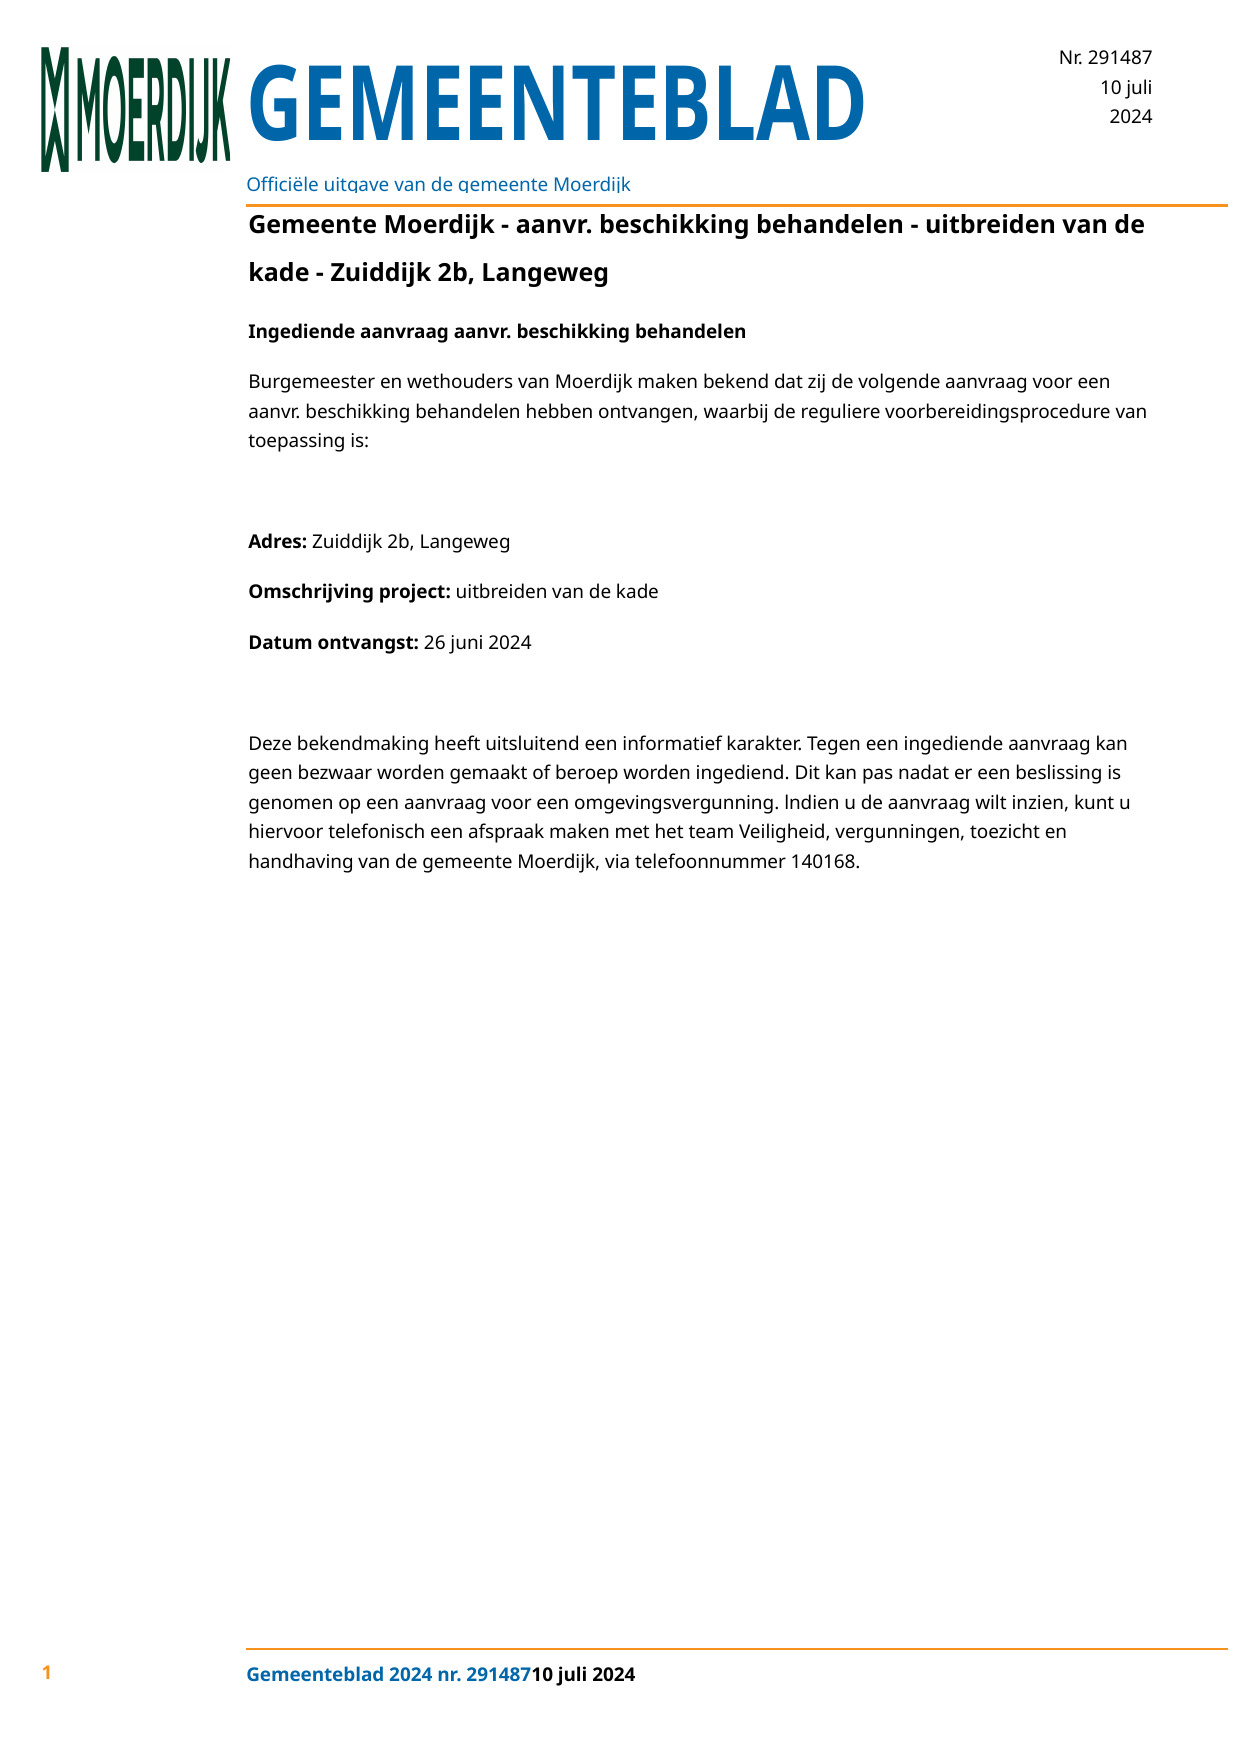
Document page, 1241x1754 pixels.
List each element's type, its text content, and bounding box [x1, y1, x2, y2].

text Datum ontvangst: 26 juni 2024 [248, 629, 1152, 655]
text Burgemeester en wethouders van Moerdijk maken bekend dat zij de volgende aanvraag voor een aanvr. beschikking behandelen hebben ontvangen, waarbij de reguliere voorbereidingsprocedure van toepassing is: [248, 368, 1152, 453]
text Adres: Zuiddijk 2b, Langeweg [248, 528, 1152, 554]
text Gemeente Moerdijk - aanvr. beschikking behandelen - uitbreiden van de kade - Zuiddijk 2b, Langeweg [248, 207, 1152, 288]
text Ingediende aanvraag aanvr. beschikking behandelen [248, 318, 1152, 344]
picture [41, 47, 231, 172]
text Omschrijving project: uitbreiden van de kade [248, 579, 1152, 604]
text Deze bekendmaking heeft uitsluitend een informatief karakter. Tegen een ingediende aanvraag kan geen bezwaar worden gemaakt of beroep worden ingediend. Dit kan pas nadat er een beslissing is genomen op een aanvraag voor een omgevingsvergunning. lndien u de aanvraag wilt inzien, kunt u hiervoor telefonisch een afspraak maken met het team Veiligheid, vergunningen, toezicht en handhaving van de gemeente Moerdijk, via telefoonnummer 140168. [248, 730, 1152, 874]
